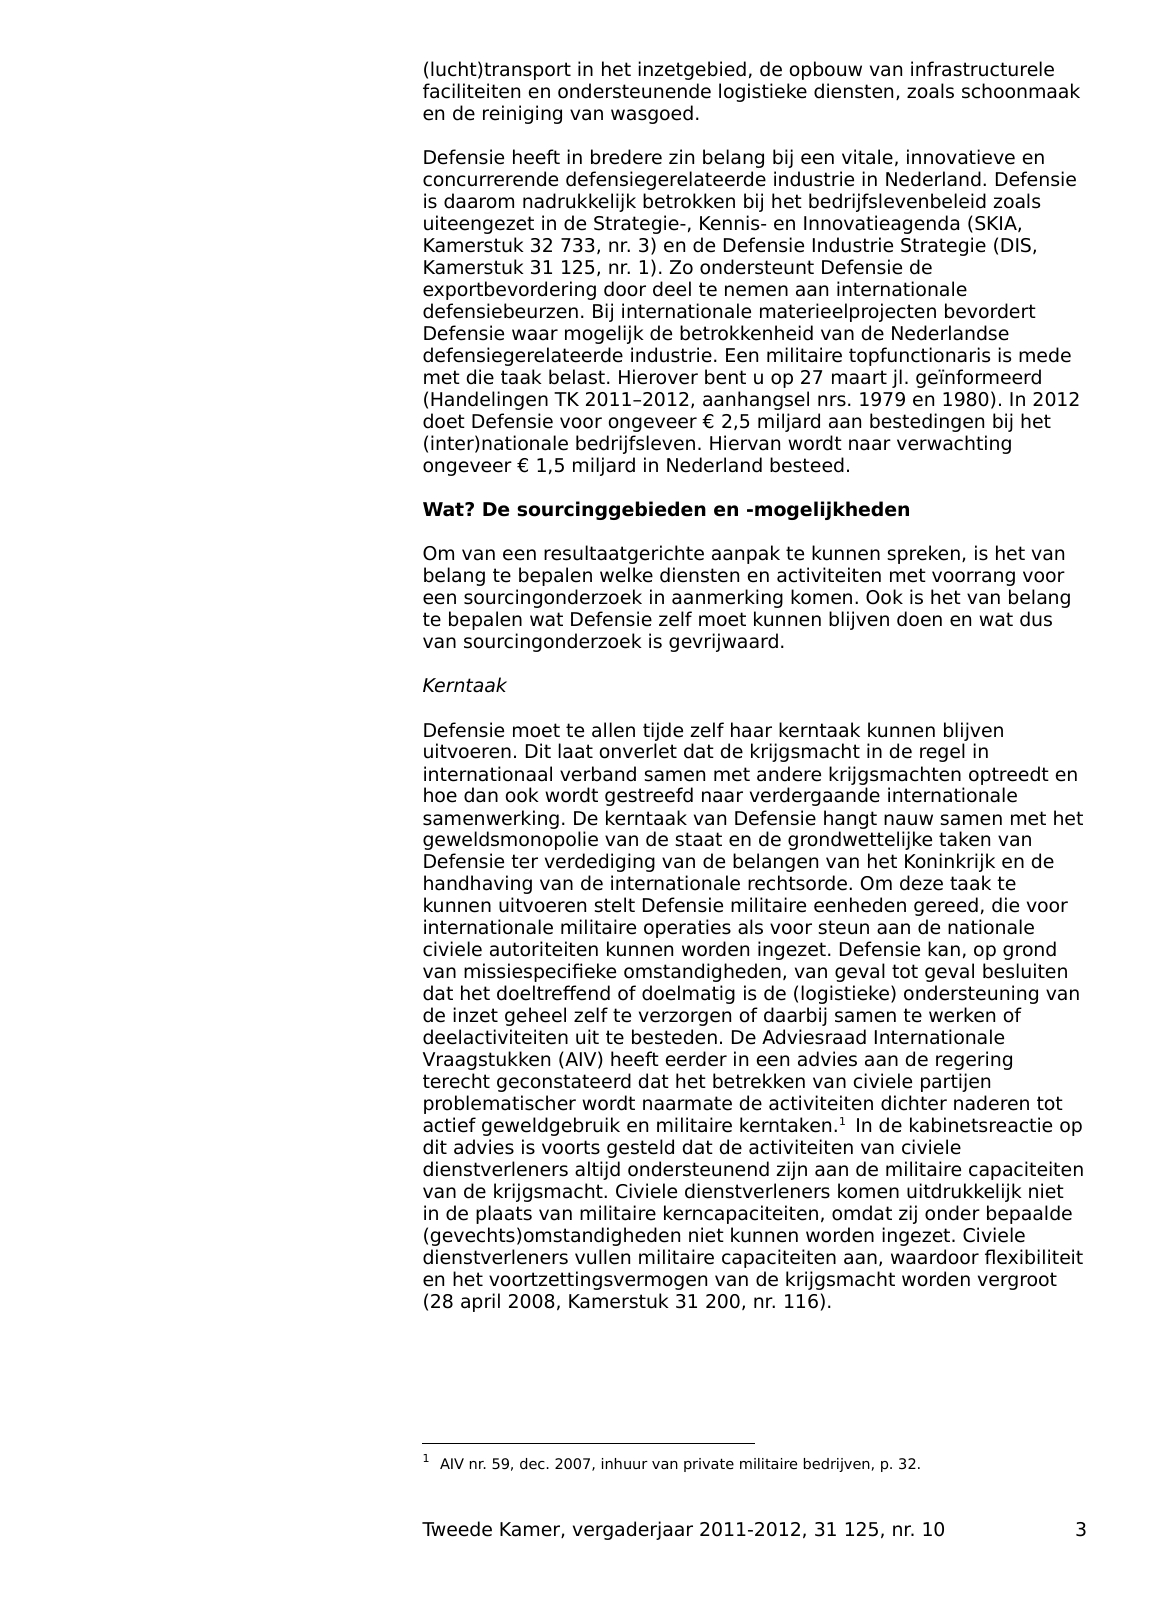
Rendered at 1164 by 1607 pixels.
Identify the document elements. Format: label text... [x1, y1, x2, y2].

subtitle Wat? De sourcinggebieden en -mogelijkheden [422, 499, 1087, 521]
text Defensie moet te allen tijde zelf haar kerntaak kunnen blijven uitvoeren. Dit laat onverlet dat de krijgsmacht in de regel in internationaal verband samen met andere krijgsmachten optreedt en hoe dan ook wordt gestreefd naar verdergaande internationale samenwerking. De kerntaak van Defensie hangt nauw samen met het geweldsmonopolie van de staat en de grondwettelijke taken van Defensie ter verdediging van de belangen van het Koninkrijk en de handhaving van de internationale rechtsorde. Om deze taak te kunnen uitvoeren stelt Defensie militaire eenheden gereed, die voor internationale militaire operaties als voor steun aan de nationale civiele autoriteiten kunnen worden ingezet. Defensie kan, op grond van missiespecifieke omstandigheden, van geval tot geval besluiten dat het doeltreffend of doelmatig is de (logistieke) ondersteuning van de inzet geheel zelf te verzorgen of daarbij samen te werken of deelactiviteiten uit te besteden. De Adviesraad Internationale Vraagstukken (AIV) heeft eerder in een advies aan de regering terecht geconstateerd dat het betrekken van civiele partijen problematischer wordt naarmate de activiteiten dichter naderen tot actief geweldgebruik en militaire kerntaken. In de kabinetsreactie op dit advies is voorts gesteld dat de activiteiten van civiele dienstverleners altijd ondersteunend zijn aan de militaire capaciteiten van de krijgsmacht. Civiele dienstverleners komen uitdrukkelijk niet in de plaats van militaire kerncapaciteiten, omdat zij onder bepaalde (gevechts)omstandigheden niet kunnen worden ingezet. Civiele dienstverleners vullen militaire capaciteiten aan, waardoor flexibiliteit en het voortzettingsvermogen van de krijgsmacht worden vergroot (28 april 2008, Kamerstuk 31 200, nr. 116). [422, 719, 1087, 1313]
text Defensie heeft in bredere zin belang bij een vitale, innovatieve en concurrerende defensiegerelateerde industrie in Nederland. Defensie is daarom nadrukkelijk betrokken bij het bedrijfslevenbeleid zoals uiteengezet in de Strategie-, Kennis- en Innovatieagenda (SKIA, Kamerstuk 32 733, nr. 3) en de Defensie Industrie Strategie (DIS, Kamerstuk 31 125, nr. 1). Zo ondersteunt Defensie de exportbevordering door deel te nemen aan internationale defensiebeurzen. Bij internationale materieelprojecten bevordert Defensie waar mogelijk de betrokkenheid van de Nederlandse defensiegerelateerde industrie. Een militaire topfunctionaris is mede met die taak belast. Hierover bent u op 27 maart jl. geïnformeerd (Handelingen TK 2011–2012, aanhangsel nrs. 1979 en 1980). In 2012 doet Defensie voor ongeveer € 2,5 miljard aan bestedingen bij het (inter)nationale bedrijfsleven. Hiervan wordt naar verwachting ongeveer € 1,5 miljard in Nederland besteed. [422, 147, 1087, 477]
text AIV nr. 59, dec. 2007, inhuur van private militaire bedrijven, p. 32. [422, 1452, 1087, 1474]
subtitle Kerntaak [422, 675, 1087, 697]
text Om van een resultaatgerichte aanpak te kunnen spreken, is het van belang te bepalen welke diensten en activiteiten met voorrang voor een sourcingonderzoek in aanmerking komen. Ook is het van belang te bepalen wat Defensie zelf moet kunnen blijven doen en wat dus van sourcingonderzoek is gevrijwaard. [422, 543, 1087, 653]
text (lucht)transport in het inzetgebied, de opbouw van infrastructurele faciliteiten en ondersteunende logistieke diensten, zoals schoonmaak en de reiniging van wasgoed. [422, 59, 1087, 125]
